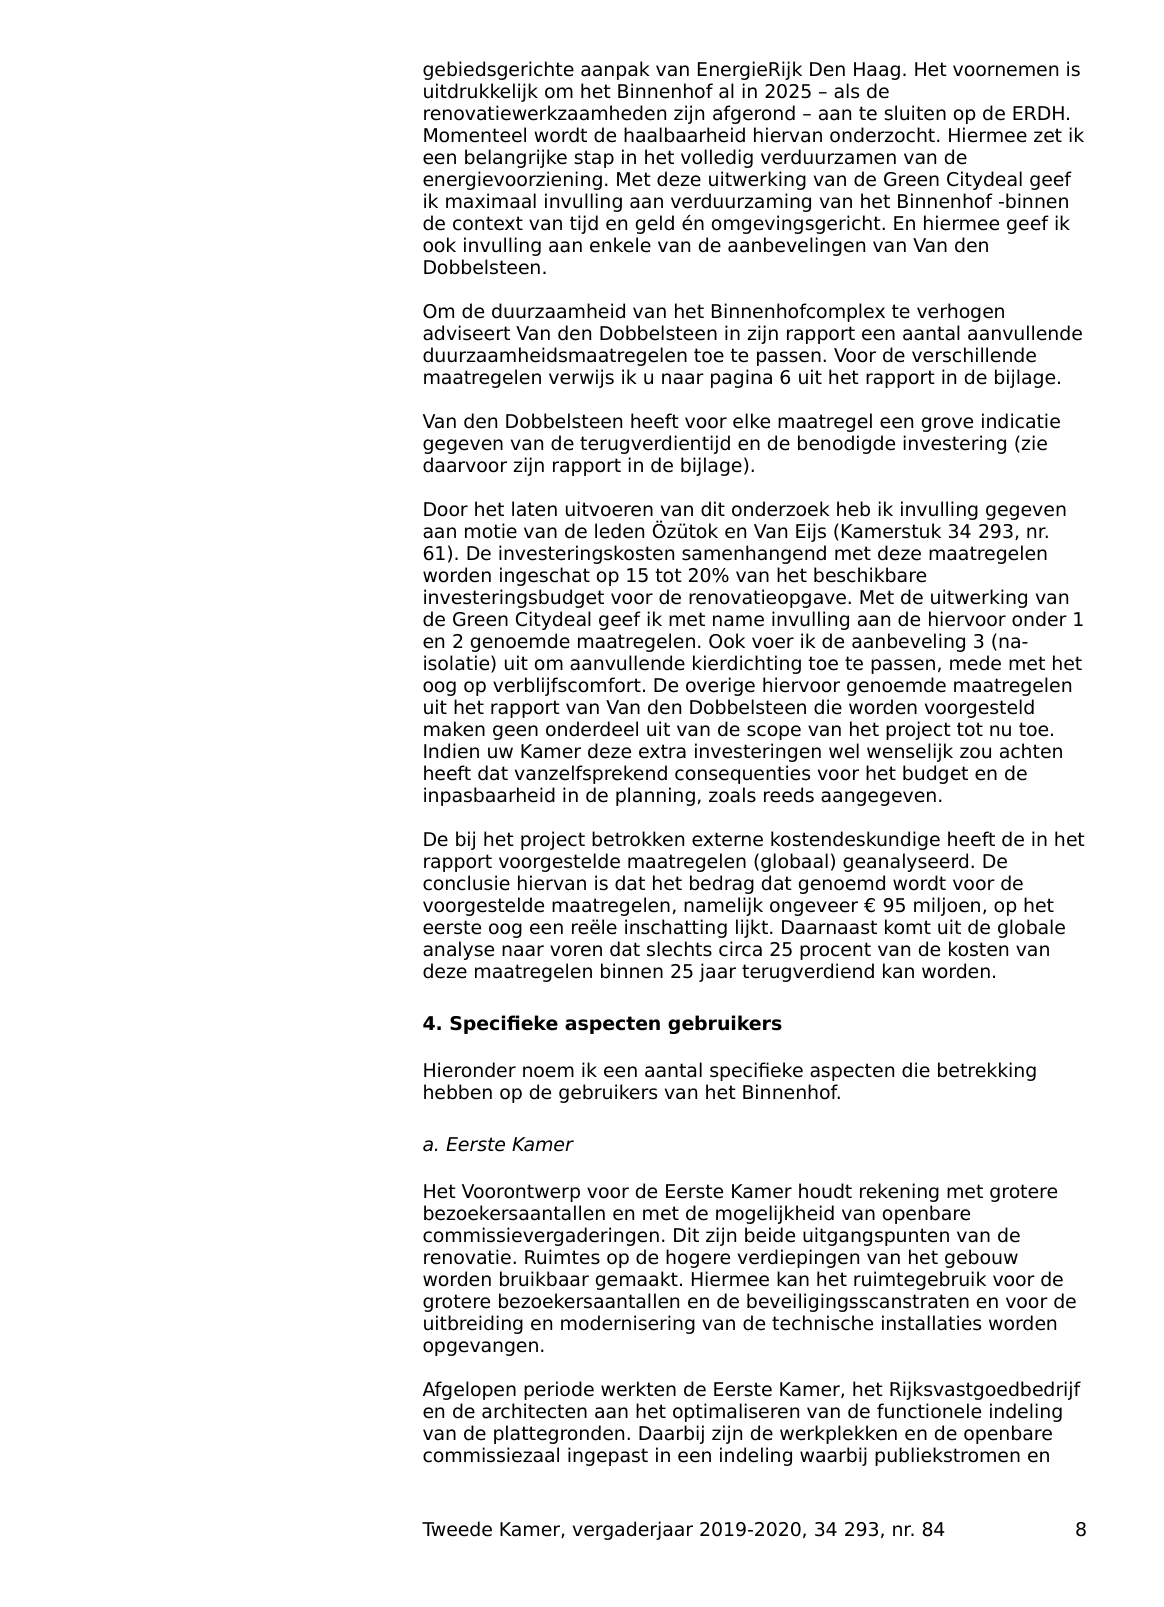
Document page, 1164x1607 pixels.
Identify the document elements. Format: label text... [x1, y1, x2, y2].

subtitle 4. Specifieke aspecten gebruikers [422, 1013, 1087, 1035]
text De bij het project betrokken externe kostendeskundige heeft de in het rapport voorgestelde maatregelen (globaal) geanalyseerd. De conclusie hiervan is dat het bedrag dat genoemd wordt voor de voorgestelde maatregelen, namelijk ongeveer € 95 miljoen, op het eerste oog een reële inschatting lijkt. Daarnaast komt uit de globale analyse naar voren dat slechts circa 25 procent van de kosten van deze maatregelen binnen 25 jaar terugverdiend kan worden. [422, 829, 1087, 983]
text Van den Dobbelsteen heeft voor elke maatregel een grove indicatie gegeven van de terugverdientijd en de benodigde investering (zie daarvoor zijn rapport in de bijlage). [422, 411, 1087, 477]
subtitle a. Eerste Kamer [422, 1134, 1087, 1156]
text Door het laten uitvoeren van dit onderzoek heb ik invulling gegeven aan motie van de leden Özütok en Van Eijs (Kamerstuk 34 293, nr. 61). De investeringskosten samenhangend met deze maatregelen worden ingeschat op 15 tot 20% van het beschikbare investeringsbudget voor de renovatieopgave. Met de uitwerking van de Green Citydeal geef ik met name invulling aan de hiervoor onder 1 en 2 genoemde maatregelen. Ook voer ik de aanbeveling 3 (na-isolatie) uit om aanvullende kierdichting toe te passen, mede met het oog op verblijfscomfort. De overige hiervoor genoemde maatregelen uit het rapport van Van den Dobbelsteen die worden voorgesteld maken geen onderdeel uit van de scope van het project tot nu toe. Indien uw Kamer deze extra investeringen wel wenselijk zou achten heeft dat vanzelfsprekend consequenties voor het budget en de inpasbaarheid in de planning, zoals reeds aangegeven. [422, 499, 1087, 807]
text gebiedsgerichte aanpak van EnergieRijk Den Haag. Het voornemen is uitdrukkelijk om het Binnenhof al in 2025 – als de renovatiewerkzaamheden zijn afgerond – aan te sluiten op de ERDH. Momenteel wordt de haalbaarheid hiervan onderzocht. Hiermee zet ik een belangrijke stap in het volledig verduurzamen van de energievoorziening. Met deze uitwerking van de Green Citydeal geef ik maximaal invulling aan verduurzaming van het Binnenhof -binnen de context van tijd en geld én omgevingsgericht. En hiermee geef ik ook invulling aan enkele van de aanbevelingen van Van den Dobbelsteen. [422, 59, 1087, 279]
text Het Voorontwerp voor de Eerste Kamer houdt rekening met grotere bezoekersaantallen en met de mogelijkheid van openbare commissievergaderingen. Dit zijn beide uitgangspunten van de renovatie. Ruimtes op de hogere verdiepingen van het gebouw worden bruikbaar gemaakt. Hiermee kan het ruimtegebruik voor de grotere bezoekersaantallen en de beveiligingsscanstraten en voor de uitbreiding en modernisering van de technische installaties worden opgevangen. [422, 1181, 1087, 1357]
text Afgelopen periode werkten de Eerste Kamer, het Rijksvastgoedbedrijf en de architecten aan het optimaliseren van de functionele indeling van de plattegronden. Daarbij zijn de werkplekken en de openbare commissiezaal ingepast in een indeling waarbij publiekstromen en [422, 1379, 1087, 1467]
text Om de duurzaamheid van het Binnenhofcomplex te verhogen adviseert Van den Dobbelsteen in zijn rapport een aantal aanvullende duurzaamheidsmaatregelen toe te passen. Voor de verschillende maatregelen verwijs ik u naar pagina 6 uit het rapport in de bijlage. [422, 301, 1087, 389]
text Hieronder noem ik een aantal specifieke aspecten die betrekking hebben op de gebruikers van het Binnenhof. [422, 1060, 1087, 1104]
